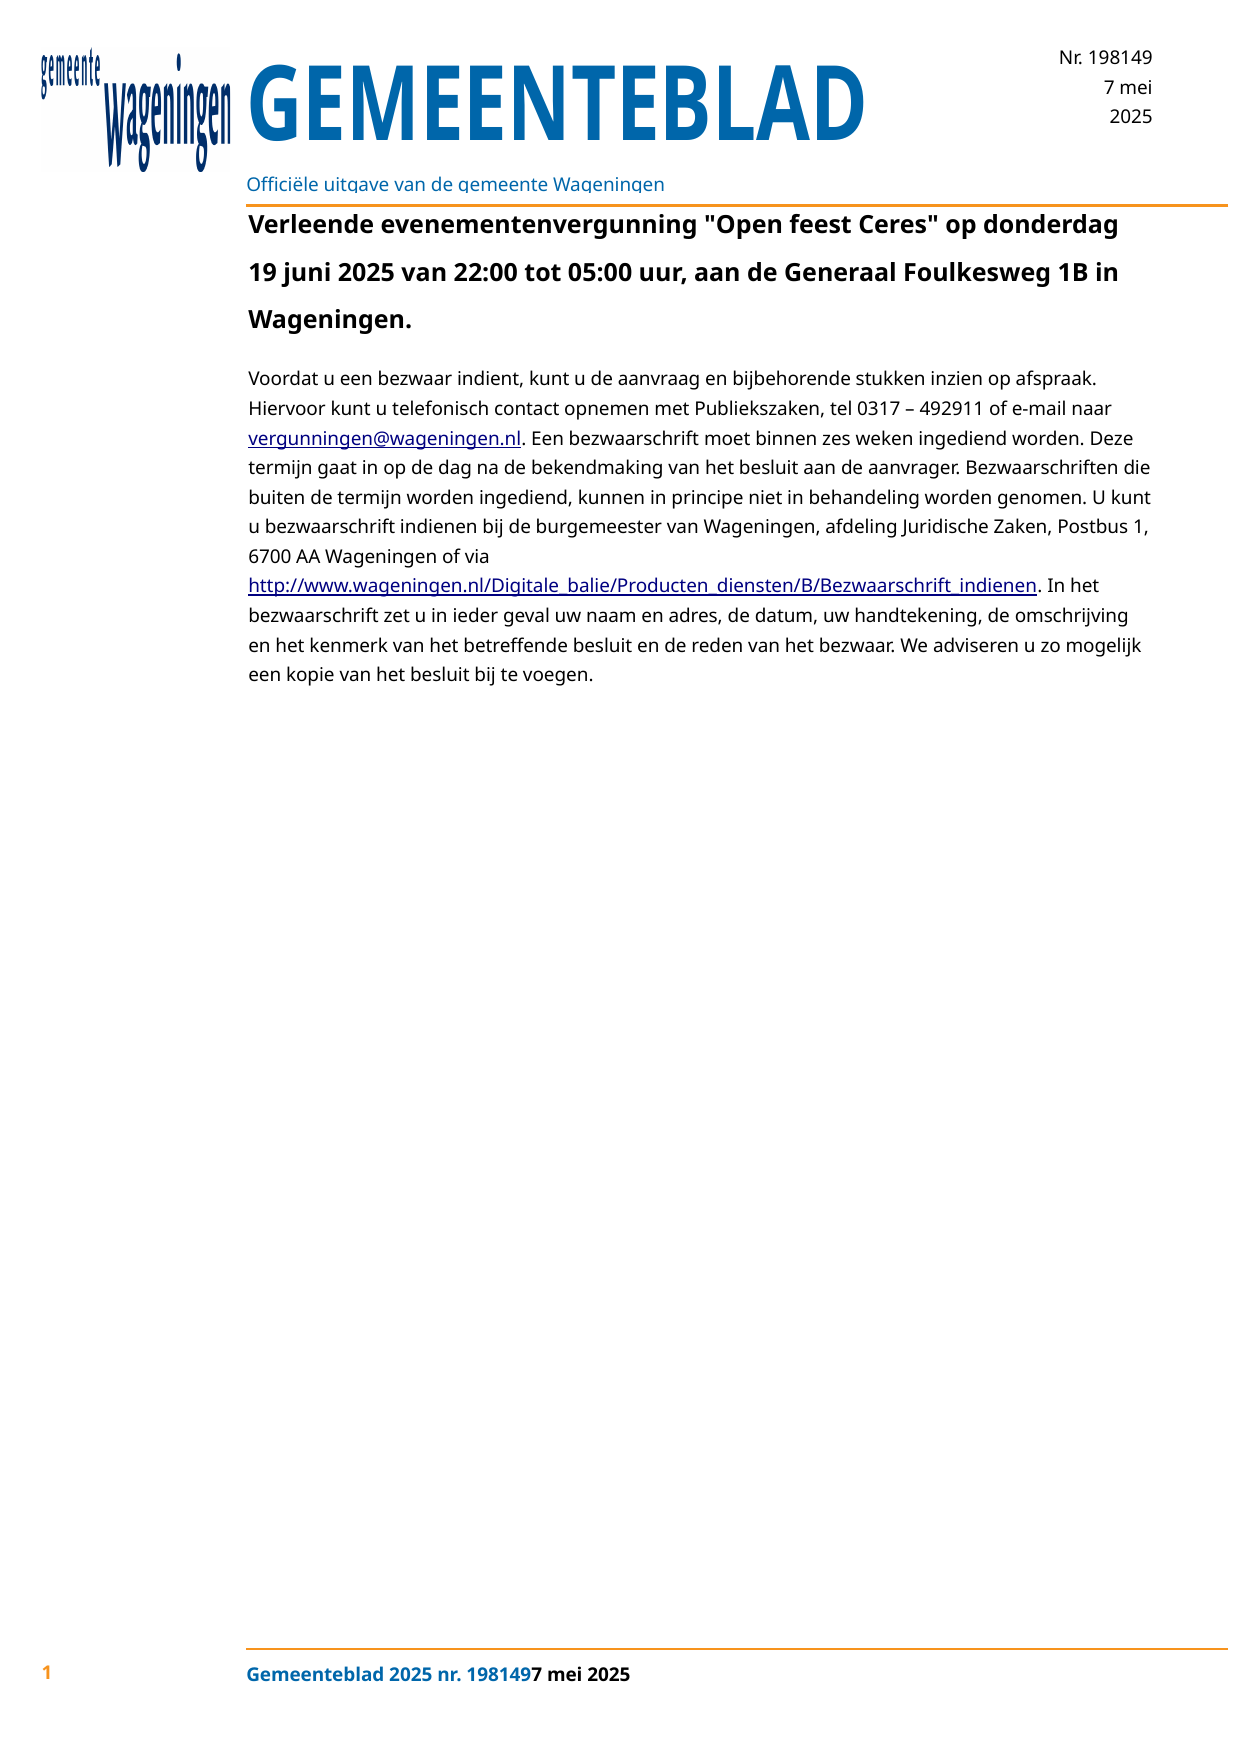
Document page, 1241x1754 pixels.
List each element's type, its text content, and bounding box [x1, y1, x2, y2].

picture [41, 47, 231, 172]
text Verleende evenementenvergunning "Open feest Ceres" op donderdag 19 juni 2025 van 22:00 tot 05:00 uur, aan de Generaal Foulkesweg 1B in Wageningen. [248, 207, 1152, 336]
text Voordat u een bezwaar indient, kunt u de aanvraag en bijbehorende stukken inzien op afspraak. Hiervoor kunt u telefonisch contact opnemen met Publiekszaken, tel 0317 – 492911 of e-mail naar vergunningen@wageningen.nl. Een bezwaarschrift moet binnen zes weken ingediend worden. Deze termijn gaat in op de dag na de bekendmaking van het besluit aan de aanvrager. Bezwaarschriften die buiten de termijn worden ingediend, kunnen in principe niet in behandeling worden genomen. U kunt u bezwaarschrift indienen bij de burgemeester van Wageningen, afdeling Juridische Zaken, Postbus 1, 6700 AA Wageningen of via http://www.wageningen.nl/Digitale_balie/Producten_diensten/B/Bezwaarschrift_indienen. In het bezwaarschrift zet u in ieder geval uw naam en adres, de datum, uw handtekening, de omschrijving en het kenmerk van het betreffende besluit en de reden van het bezwaar. We adviseren u zo mogelijk een kopie van het besluit bij te voegen. [248, 366, 1152, 687]
